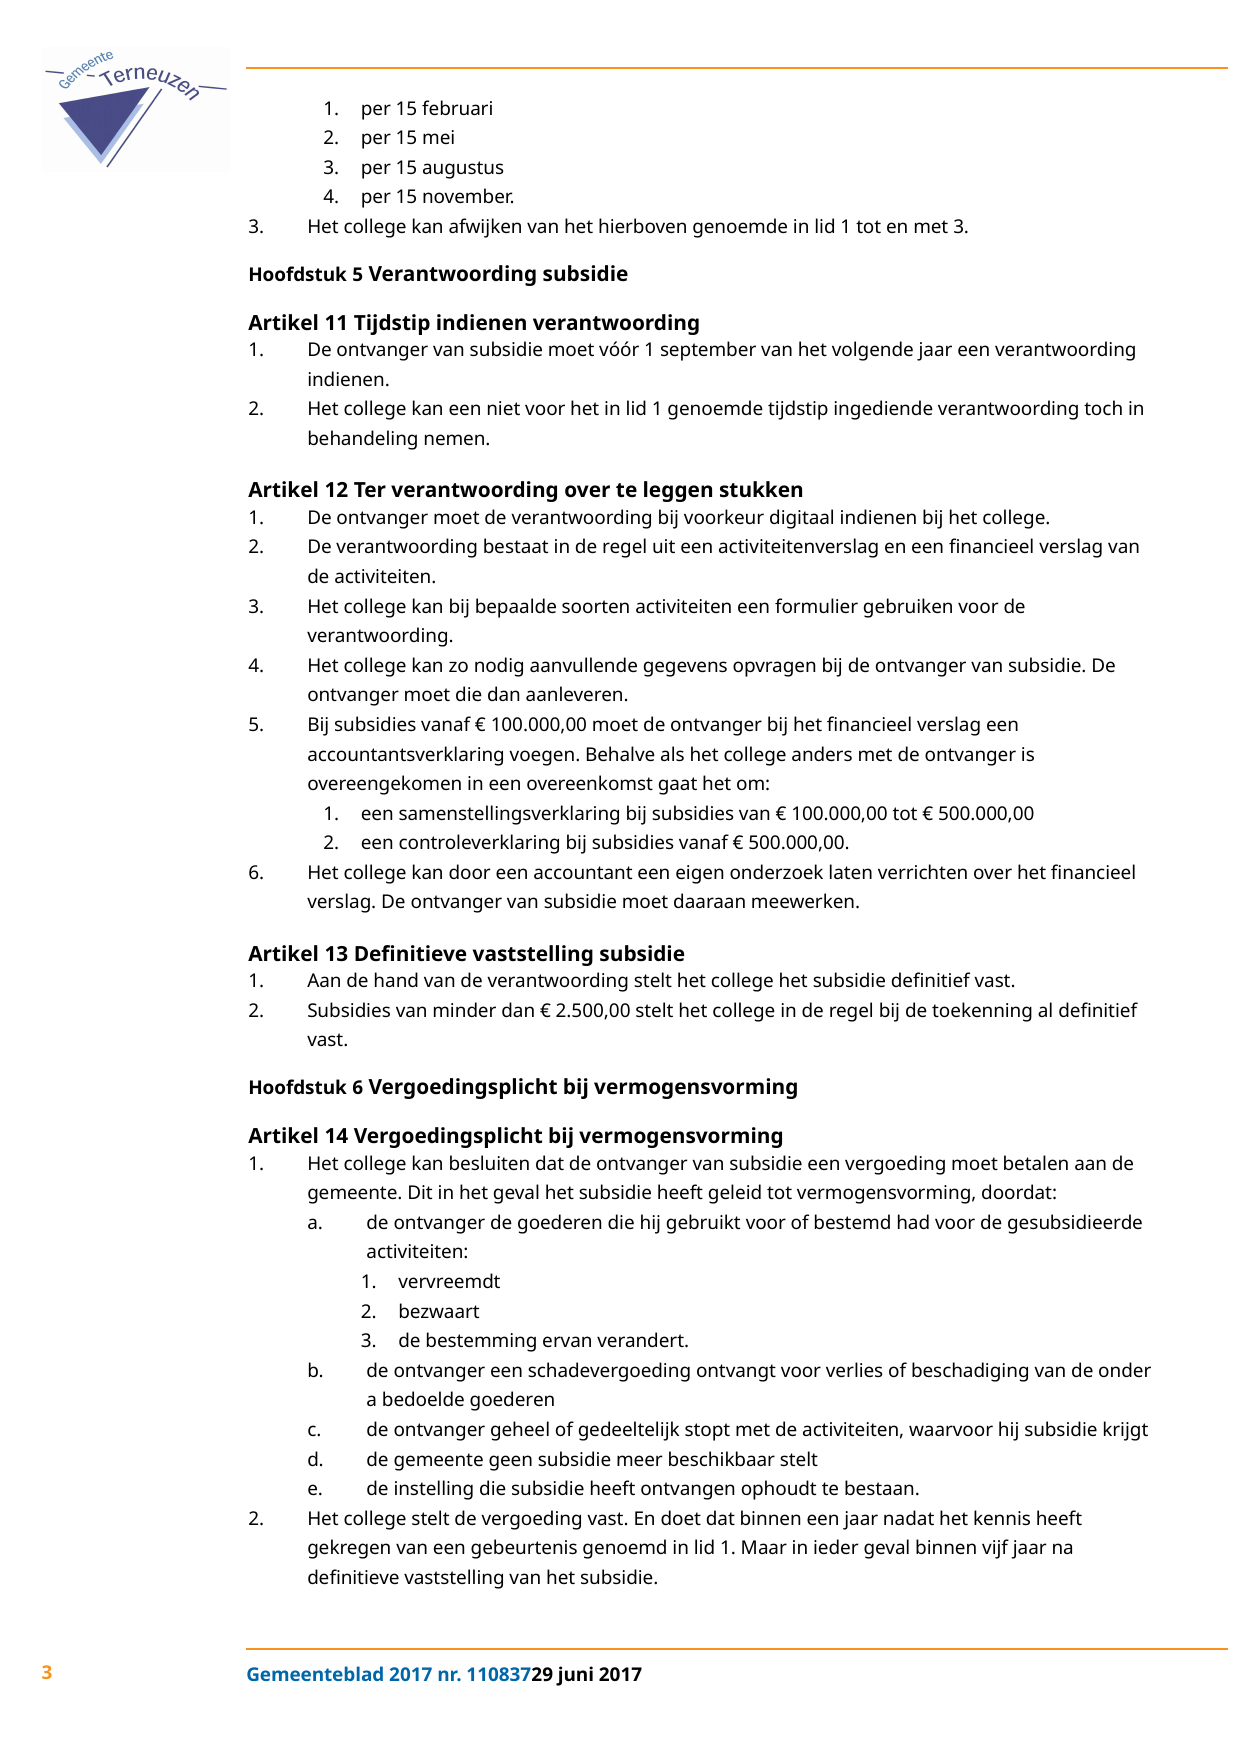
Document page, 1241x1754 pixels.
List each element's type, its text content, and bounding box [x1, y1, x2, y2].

list per 15 mei [323, 124, 1152, 150]
picture [41, 47, 231, 172]
list Het college kan zo nodig aanvullende gegevens opvragen bij de ontvanger van subsidie. De ontvanger moet die dan aanleveren. [248, 652, 1152, 707]
list bezwaart [361, 1298, 1152, 1324]
list per 15 februari [323, 95, 1152, 121]
list Het college kan een niet voor het in lid 1 genoemde tijdstip ingediende verantwoording toch in behandeling nemen. [248, 396, 1152, 451]
text Artikel 11 Tijdstip indienen verantwoording [248, 308, 1152, 336]
list per 15 augustus [323, 154, 1152, 180]
text Artikel 13 Definitieve vaststelling subsidie [248, 939, 1152, 967]
list De ontvanger moet de verantwoording bij voorkeur digitaal indienen bij het college. [248, 504, 1152, 530]
list De verantwoording bestaat in de regel uit een activiteitenverslag en een financieel verslag van de activiteiten. [248, 534, 1152, 589]
list de ontvanger een schadevergoeding ontvangt voor verlies of beschadiging van de onder a bedoelde goederen [307, 1357, 1152, 1412]
list een samenstellingsverklaring bij subsidies van € 100.000,00 tot € 500.000,00 [323, 800, 1152, 826]
list de ontvanger geheel of gedeeltelijk stopt met de activiteiten, waarvoor hij subsidie krijgt [307, 1416, 1152, 1442]
list de gemeente geen subsidie meer beschikbaar stelt [307, 1446, 1152, 1472]
list Subsidies van minder dan € 2.500,00 stelt het college in de regel bij de toekenning al definitief vast. [248, 997, 1152, 1052]
list de instelling die subsidie heeft ontvangen ophoudt te bestaan. [307, 1475, 1152, 1501]
text Hoofdstuk 5 Verantwoording subsidie [248, 259, 1152, 287]
list de ontvanger de goederen die hij gebruikt voor of bestemd had voor de gesubsidieerde activiteiten: [307, 1209, 1152, 1264]
list Het college kan bij bepaalde soorten activiteiten een formulier gebruiken voor de verantwoording. [248, 593, 1152, 648]
list Bij subsidies vanaf € 100.000,00 moet de ontvanger bij het financieel verslag een accountantsverklaring voegen. Behalve als het college anders met de ontvanger is overeengekomen in een overeenkomst gaat het om: [248, 711, 1152, 796]
list Het college stelt de vergoeding vast. En doet dat binnen een jaar nadat het kennis heeft gekregen van een gebeurtenis genoemd in lid 1. Maar in ieder geval binnen vijf jaar na definitieve vaststelling van het subsidie. [248, 1505, 1152, 1590]
list Het college kan besluiten dat de ontvanger van subsidie een vergoeding moet betalen aan de gemeente. Dit in het geval het subsidie heeft geleid tot vermogensvorming, doordat: [248, 1150, 1152, 1205]
list Het college kan door een accountant een eigen onderzoek laten verrichten over het financieel verslag. De ontvanger van subsidie moet daaraan meewerken. [248, 859, 1152, 914]
list vervreemdt [361, 1268, 1152, 1294]
list een controleverklaring bij subsidies vanaf € 500.000,00. [323, 829, 1152, 855]
list De ontvanger van subsidie moet vóór 1 september van het volgende jaar een verantwoording indienen. [248, 336, 1152, 392]
list Aan de hand van de verantwoording stelt het college het subsidie definitief vast. [248, 967, 1152, 993]
list de bestemming ervan verandert. [361, 1327, 1152, 1353]
text Artikel 14 Vergoedingsplicht bij vermogensvorming [248, 1122, 1152, 1150]
text Hoofdstuk 6 Vergoedingsplicht bij vermogensvorming [248, 1072, 1152, 1101]
text Artikel 12 Ter verantwoording over te leggen stukken [248, 476, 1152, 504]
list per 15 november. [323, 183, 1152, 209]
list Het college kan afwijken van het hierboven genoemde in lid 1 tot en met 3. [248, 213, 1152, 239]
